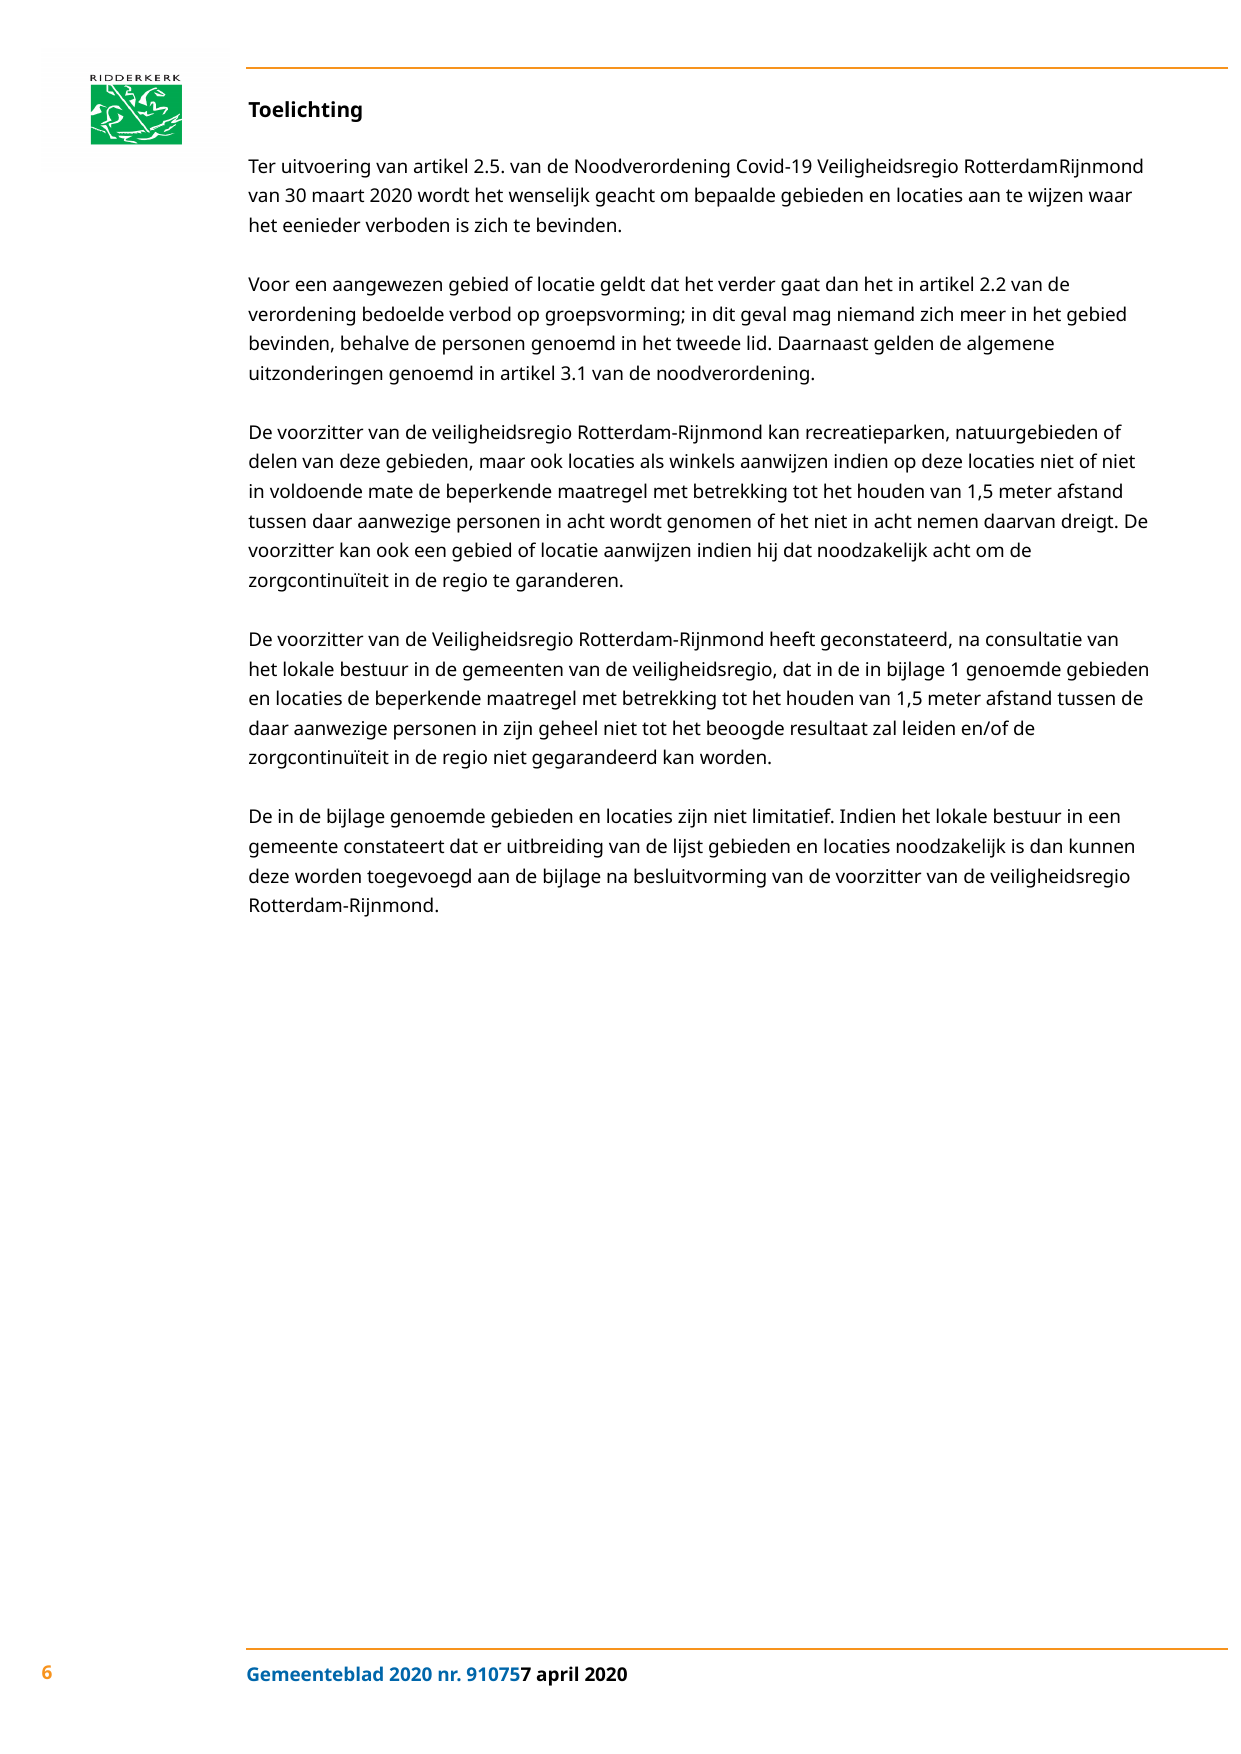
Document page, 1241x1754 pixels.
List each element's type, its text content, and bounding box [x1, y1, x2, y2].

text De in de bijlage genoemde gebieden en locaties zijn niet limitatief. Indien het lokale bestuur in een gemeente constateert dat er uitbreiding van de lijst gebieden en locaties noodzakelijk is dan kunnen deze worden toegevoegd aan de bijlage na besluitvorming van de voorzitter van de veiligheidsregio Rotterdam-Rijnmond. [248, 804, 1152, 918]
text De voorzitter van de Veiligheidsregio Rotterdam-Rijnmond heeft geconstateerd, na consultatie van het lokale bestuur in de gemeenten van de veiligheidsregio, dat in de in bijlage 1 genoemde gebieden en locaties de beperkende maatregel met betrekking tot het houden van 1,5 meter afstand tussen de daar aanwezige personen in zijn geheel niet tot het beoogde resultaat zal leiden en/of de zorgcontinuïteit in de regio niet gegarandeerd kan worden. [248, 626, 1152, 770]
picture [41, 47, 231, 172]
text De voorzitter van de veiligheidsregio Rotterdam-Rijnmond kan recreatieparken, natuurgebieden of delen van deze gebieden, maar ook locaties als winkels aanwijzen indien op deze locaties niet of niet in voldoende mate de beperkende maatregel met betrekking tot het houden van 1,5 meter afstand tussen daar aanwezige personen in acht wordt genomen of het niet in acht nemen daarvan dreigt. De voorzitter kan ook een gebied of locatie aanwijzen indien hij dat noodzakelijk acht om de zorgcontinuïteit in de regio te garanderen. [248, 419, 1152, 593]
text Ter uitvoering van artikel 2.5. van de Noodverordening Covid-19 Veiligheidsregio Rotterdam­Rijnmond van 30 maart 2020 wordt het wenselijk geacht om bepaalde gebieden en locaties aan te wijzen waar het eenieder verboden is zich te bevinden. [248, 153, 1152, 238]
text Toelichting [248, 95, 1152, 123]
text Voor een aangewezen gebied of locatie geldt dat het verder gaat dan het in artikel 2.2 van de verordening bedoelde verbod op groepsvorming; in dit geval mag niemand zich meer in het gebied bevinden, behalve de personen genoemd in het tweede lid. Daarnaast gelden de algemene uitzonderingen genoemd in artikel 3.1 van de noodverordening. [248, 271, 1152, 386]
